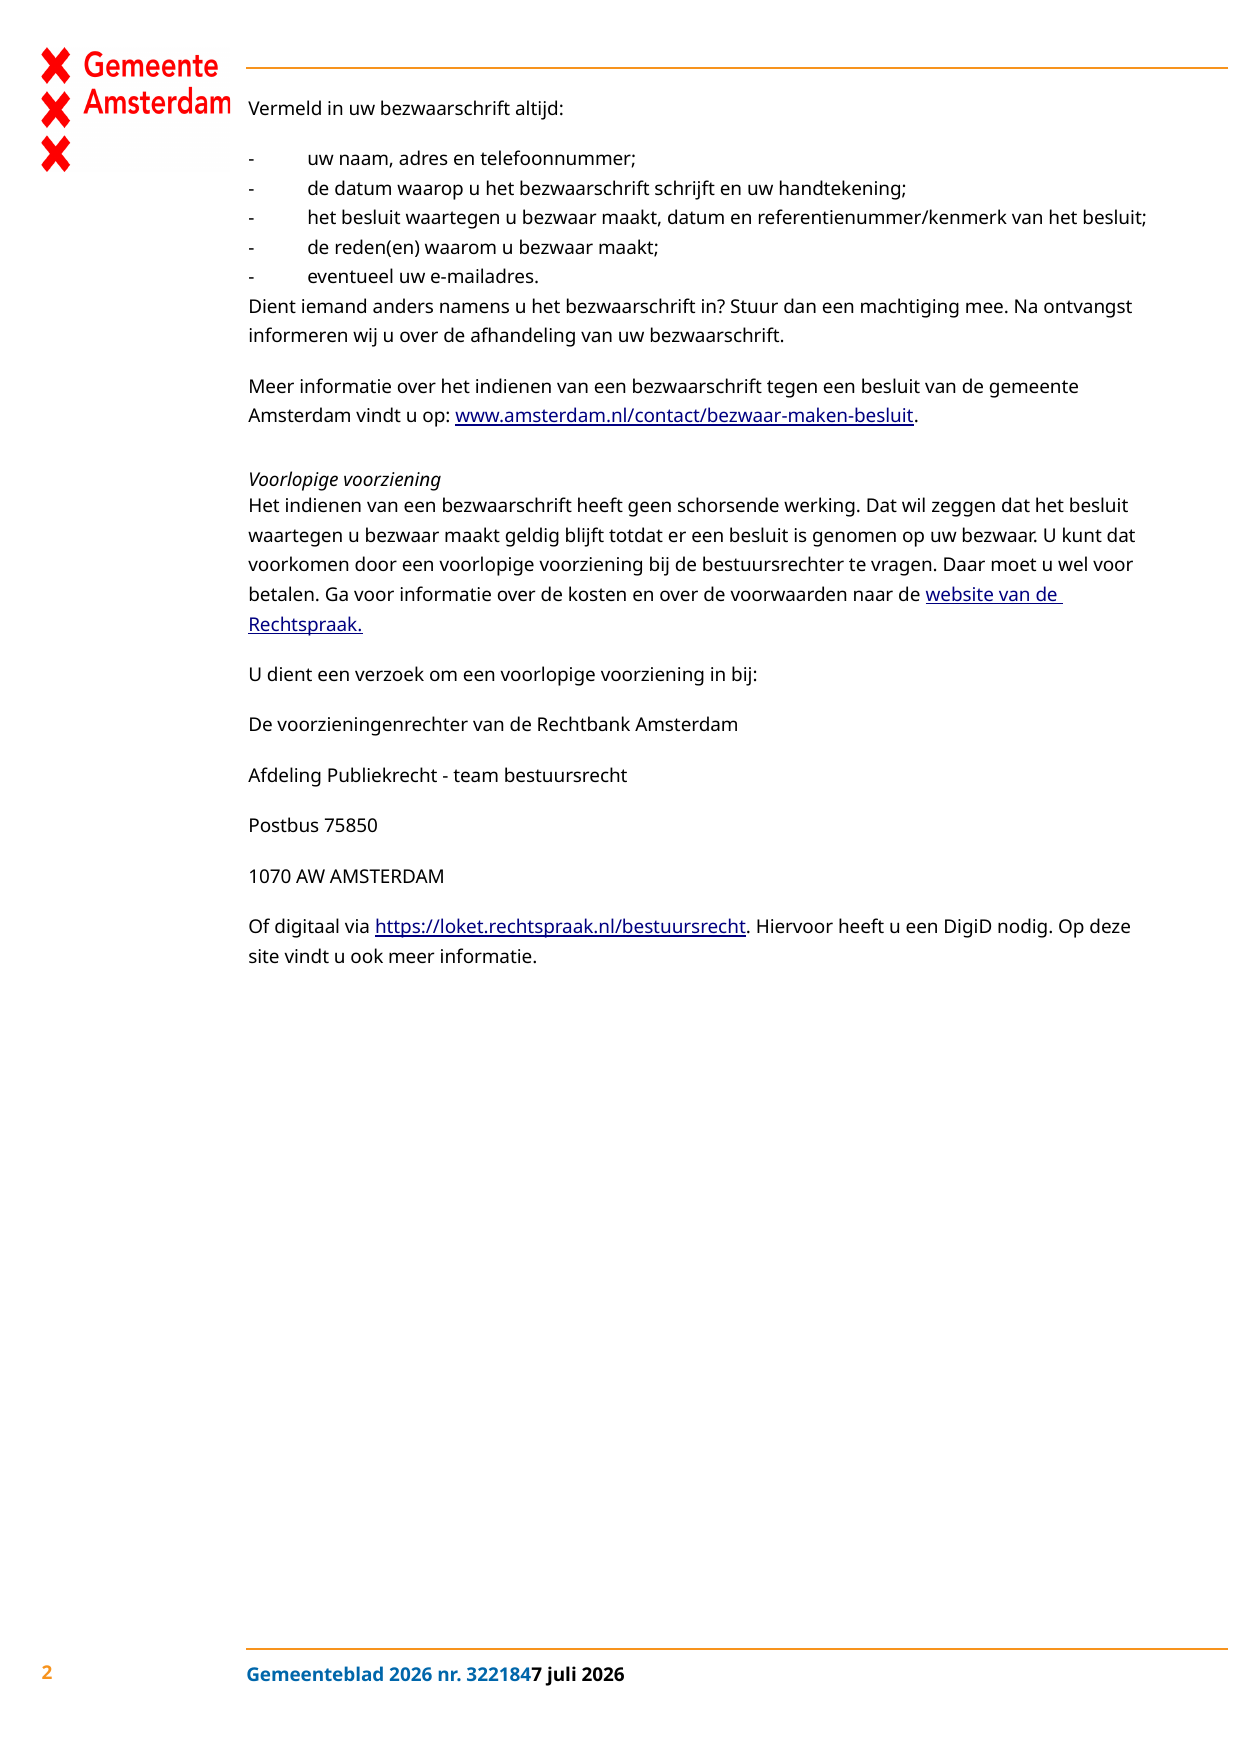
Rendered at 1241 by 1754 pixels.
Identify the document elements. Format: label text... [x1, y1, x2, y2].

text U dient een verzoek om een voorlopige voorziening in bij: [248, 661, 1152, 687]
list het besluit waartegen u bezwaar maakt, datum en referentienummer/kenmerk van het besluit; [248, 204, 1152, 230]
list de datum waarop u het bezwaarschrift schrijft en uw handtekening; [248, 175, 1152, 201]
picture [41, 47, 231, 172]
text Afdeling Publiekrecht - team bestuursrecht [248, 762, 1152, 788]
text Voorlopige voorziening [248, 467, 1152, 492]
text Het indienen van een bezwaarschrift heeft geen schorsende werking. Dat wil zeggen dat het besluit waartegen u bezwaar maakt geldig blijft totdat er een besluit is genomen op uw bezwaar. U kunt dat voorkomen door een voorlopige voorziening bij de bestuursrechter te vragen. Daar moet u wel voor betalen. Ga voor informatie over de kosten en over de voorwaarden naar de website van de Rechtspraak. [248, 492, 1152, 636]
list uw naam, adres en telefoonnummer; [248, 145, 1152, 171]
text Postbus 75850 [248, 812, 1152, 838]
text Vermeld in uw bezwaarschrift altijd: [248, 95, 1152, 121]
list eventueel uw e-mailadres. [248, 263, 1152, 289]
text 1070 AW AMSTERDAM [248, 863, 1152, 888]
text Meer informatie over het indienen van een bezwaarschrift tegen een besluit van de gemeente Amsterdam vindt u op: www.amsterdam.nl/contact/bezwaar-maken-besluit. [248, 373, 1152, 428]
text Dient iemand anders namens u het bezwaarschrift in? Stuur dan een machtiging mee. Na ontvangst informeren wij u over de afhandeling van uw bezwaarschrift. [248, 293, 1152, 348]
list de reden(en) waarom u bezwaar maakt; [248, 234, 1152, 260]
text Of digitaal via https://loket.rechtspraak.nl/bestuursrecht. Hiervoor heeft u een DigiD nodig. Op deze site vindt u ook meer informatie. [248, 913, 1152, 968]
text De voorzieningenrechter van de Rechtbank Amsterdam [248, 712, 1152, 737]
